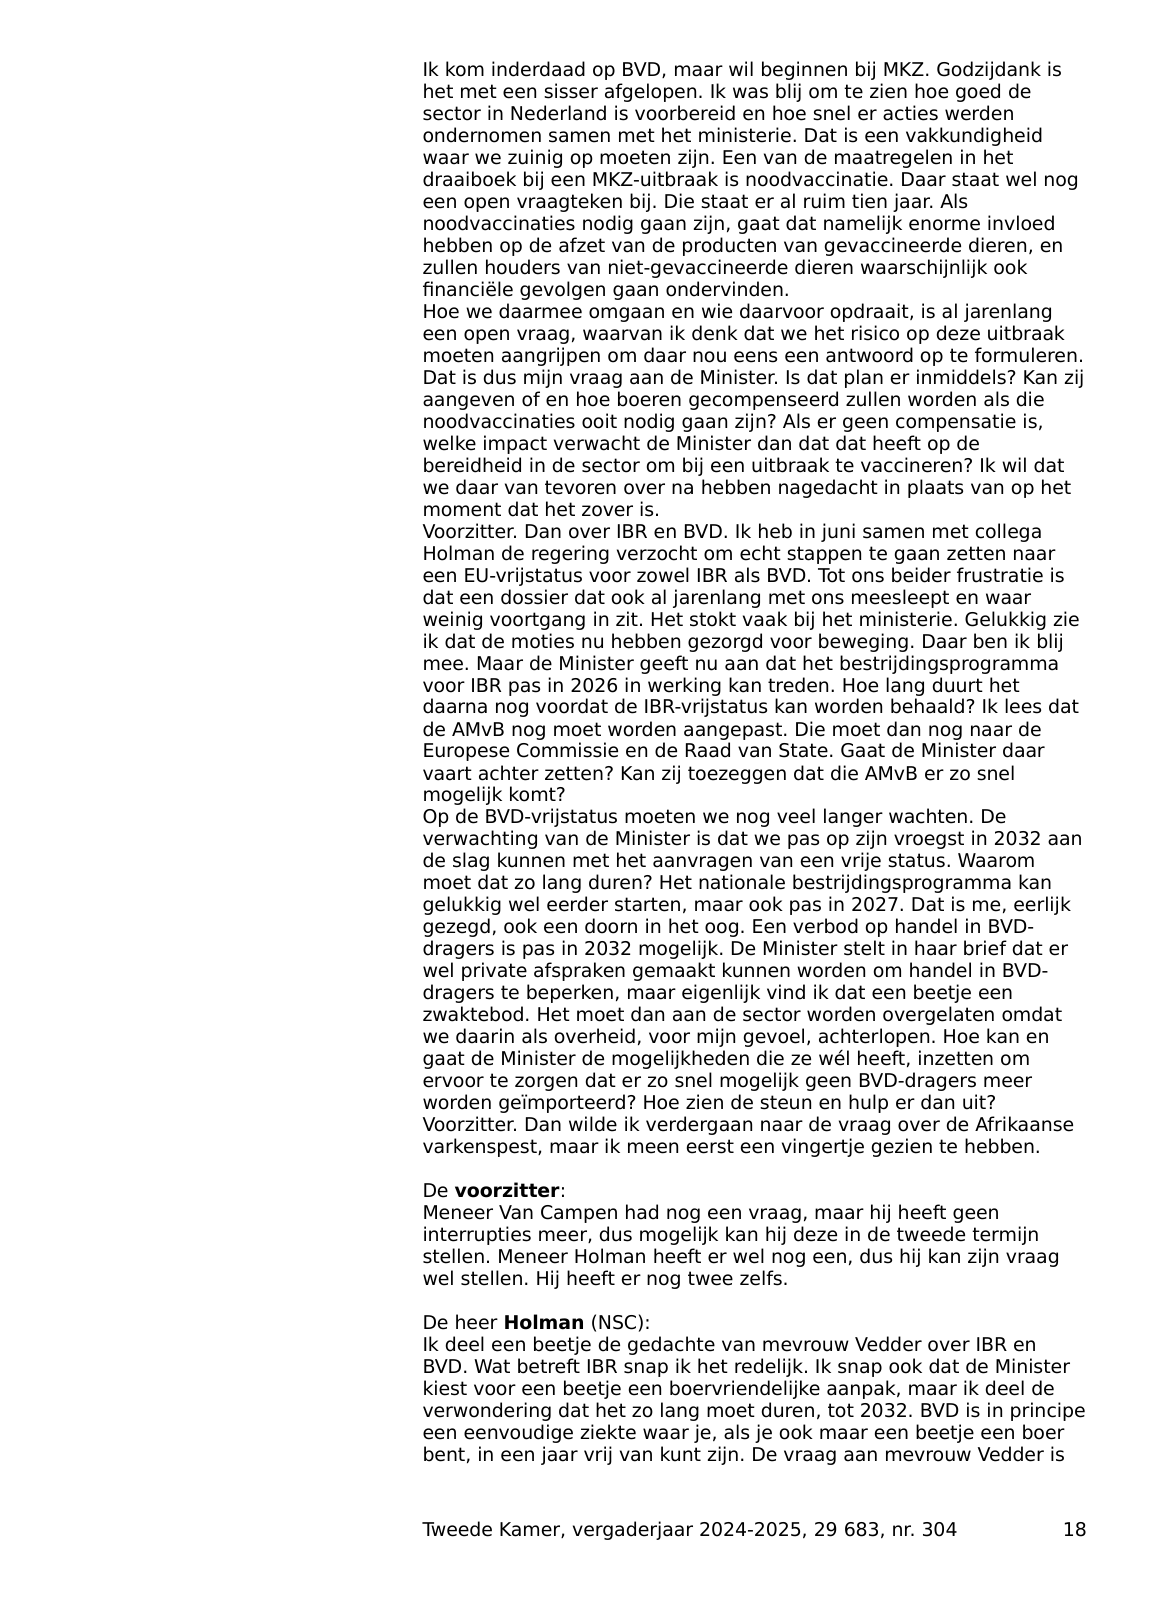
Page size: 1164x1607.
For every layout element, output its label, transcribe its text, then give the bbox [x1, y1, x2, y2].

text De voorzitter: [422, 1180, 1087, 1202]
text Voorzitter. Dan over IBR en BVD. Ik heb in juni samen met collega Holman de regering verzocht om echt stappen te gaan zetten naar een EU-vrijstatus voor zowel IBR als BVD. Tot ons beider frustratie is dat een dossier dat ook al jarenlang met ons meesleept en waar weinig voortgang in zit. Het stokt vaak bij het ministerie. Gelukkig zie ik dat de moties nu hebben gezorgd voor beweging. Daar ben ik blij mee. Maar de Minister geeft nu aan dat het bestrijdingsprogramma voor IBR pas in 2026 in werking kan treden. Hoe lang duurt het daarna nog voordat de IBR-vrijstatus kan worden behaald? Ik lees dat de AMvB nog moet worden aangepast. Die moet dan nog naar de Europese Commissie en de Raad van State. Gaat de Minister daar vaart achter zetten? Kan zij toezeggen dat die AMvB er zo snel mogelijk komt? [422, 521, 1087, 806]
text Ik deel een beetje de gedachte van mevrouw Vedder over IBR en BVD. Wat betreft IBR snap ik het redelijk. Ik snap ook dat de Minister kiest voor een beetje een boervriendelijke aanpak, maar ik deel de verwondering dat het zo lang moet duren, tot 2032. BVD is in principe een eenvoudige ziekte waar je, als je ook maar een beetje een boer bent, in een jaar vrij van kunt zijn. De vraag aan mevrouw Vedder is [422, 1334, 1087, 1466]
text Hoe we daarmee omgaan en wie daarvoor opdraait, is al jarenlang een open vraag, waarvan ik denk dat we het risico op deze uitbraak moeten aangrijpen om daar nou eens een antwoord op te formuleren. Dat is dus mijn vraag aan de Minister. Is dat plan er inmiddels? Kan zij aangeven of en hoe boeren gecompenseerd zullen worden als die noodvaccinaties ooit nodig gaan zijn? Als er geen compensatie is, welke impact verwacht de Minister dan dat dat heeft op de bereidheid in de sector om bij een uitbraak te vaccineren? Ik wil dat we daar van tevoren over na hebben nagedacht in plaats van op het moment dat het zover is. [422, 301, 1087, 521]
text Voorzitter. Dan wilde ik verdergaan naar de vraag over de Afrikaanse varkenspest, maar ik meen eerst een vingertje gezien te hebben. [422, 1114, 1087, 1158]
text Ik kom inderdaad op BVD, maar wil beginnen bij MKZ. Godzijdank is het met een sisser afgelopen. Ik was blij om te zien hoe goed de sector in Nederland is voorbereid en hoe snel er acties werden ondernomen samen met het ministerie. Dat is een vakkundigheid waar we zuinig op moeten zijn. Een van de maatregelen in het draaiboek bij een MKZ-uitbraak is noodvaccinatie. Daar staat wel nog een open vraagteken bij. Die staat er al ruim tien jaar. Als noodvaccinaties nodig gaan zijn, gaat dat namelijk enorme invloed hebben op de afzet van de producten van gevaccineerde dieren, en zullen houders van niet-gevaccineerde dieren waarschijnlijk ook financiële gevolgen gaan ondervinden. [422, 59, 1087, 301]
text Op de BVD-vrijstatus moeten we nog veel langer wachten. De verwachting van de Minister is dat we pas op zijn vroegst in 2032 aan de slag kunnen met het aanvragen van een vrije status. Waarom moet dat zo lang duren? Het nationale bestrijdingsprogramma kan gelukkig wel eerder starten, maar ook pas in 2027. Dat is me, eerlijk gezegd, ook een doorn in het oog. Een verbod op handel in BVD-dragers is pas in 2032 mogelijk. De Minister stelt in haar brief dat er wel private afspraken gemaakt kunnen worden om handel in BVD-dragers te beperken, maar eigenlijk vind ik dat een beetje een zwaktebod. Het moet dan aan de sector worden overgelaten omdat we daarin als overheid, voor mijn gevoel, achterlopen. Hoe kan en gaat de Minister de mogelijkheden die ze wél heeft, inzetten om ervoor te zorgen dat er zo snel mogelijk geen BVD-dragers meer worden geïmporteerd? Hoe zien de steun en hulp er dan uit? [422, 806, 1087, 1114]
text De heer Holman (NSC): [422, 1312, 1087, 1334]
text Meneer Van Campen had nog een vraag, maar hij heeft geen interrupties meer, dus mogelijk kan hij deze in de tweede termijn stellen. Meneer Holman heeft er wel nog een, dus hij kan zijn vraag wel stellen. Hij heeft er nog twee zelfs. [422, 1202, 1087, 1290]
